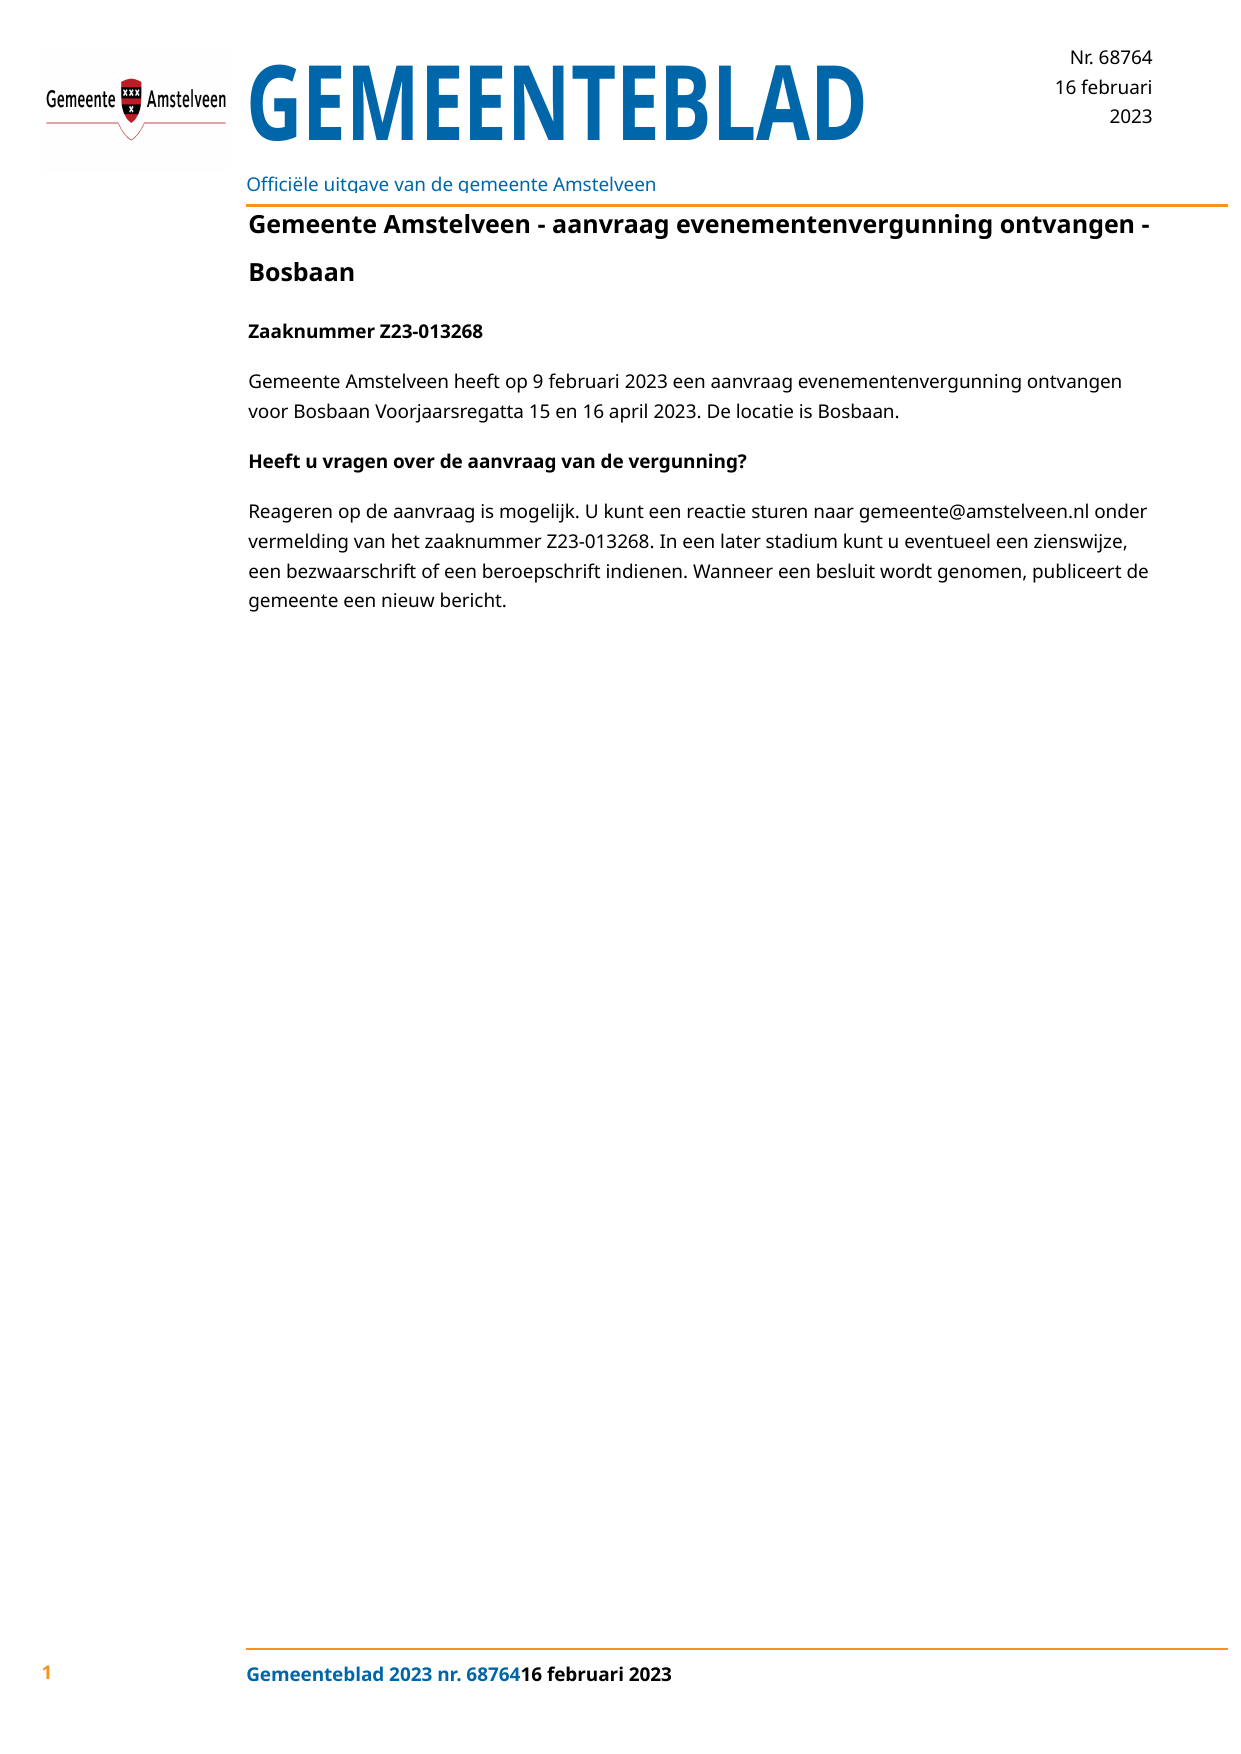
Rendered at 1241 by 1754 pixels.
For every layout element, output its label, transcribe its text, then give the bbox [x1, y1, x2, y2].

picture [41, 47, 231, 172]
text Gemeente Amstelveen heeft op 9 februari 2023 een aanvraag evenementenvergunning ontvangen voor Bosbaan Voorjaarsregatta 15 en 16 april 2023. De locatie is Bosbaan. [248, 368, 1152, 424]
text Reageren op de aanvraag is mogelijk. U kunt een reactie sturen naar gemeente@amstelveen.nl onder vermelding van het zaaknummer Z23-013268. In een later stadium kunt u eventueel een zienswijze, een bezwaarschrift of een beroepschrift indienen. Wanneer een besluit wordt genomen, publiceert de gemeente een nieuw bericht. [248, 499, 1152, 613]
text Gemeente Amstelveen - aanvraag evenementenvergunning ontvangen - Bosbaan [248, 207, 1152, 288]
text Zaaknummer Z23-013268 [248, 318, 1152, 344]
text Heeft u vragen over de aanvraag van de vergunning? [248, 448, 1152, 474]
